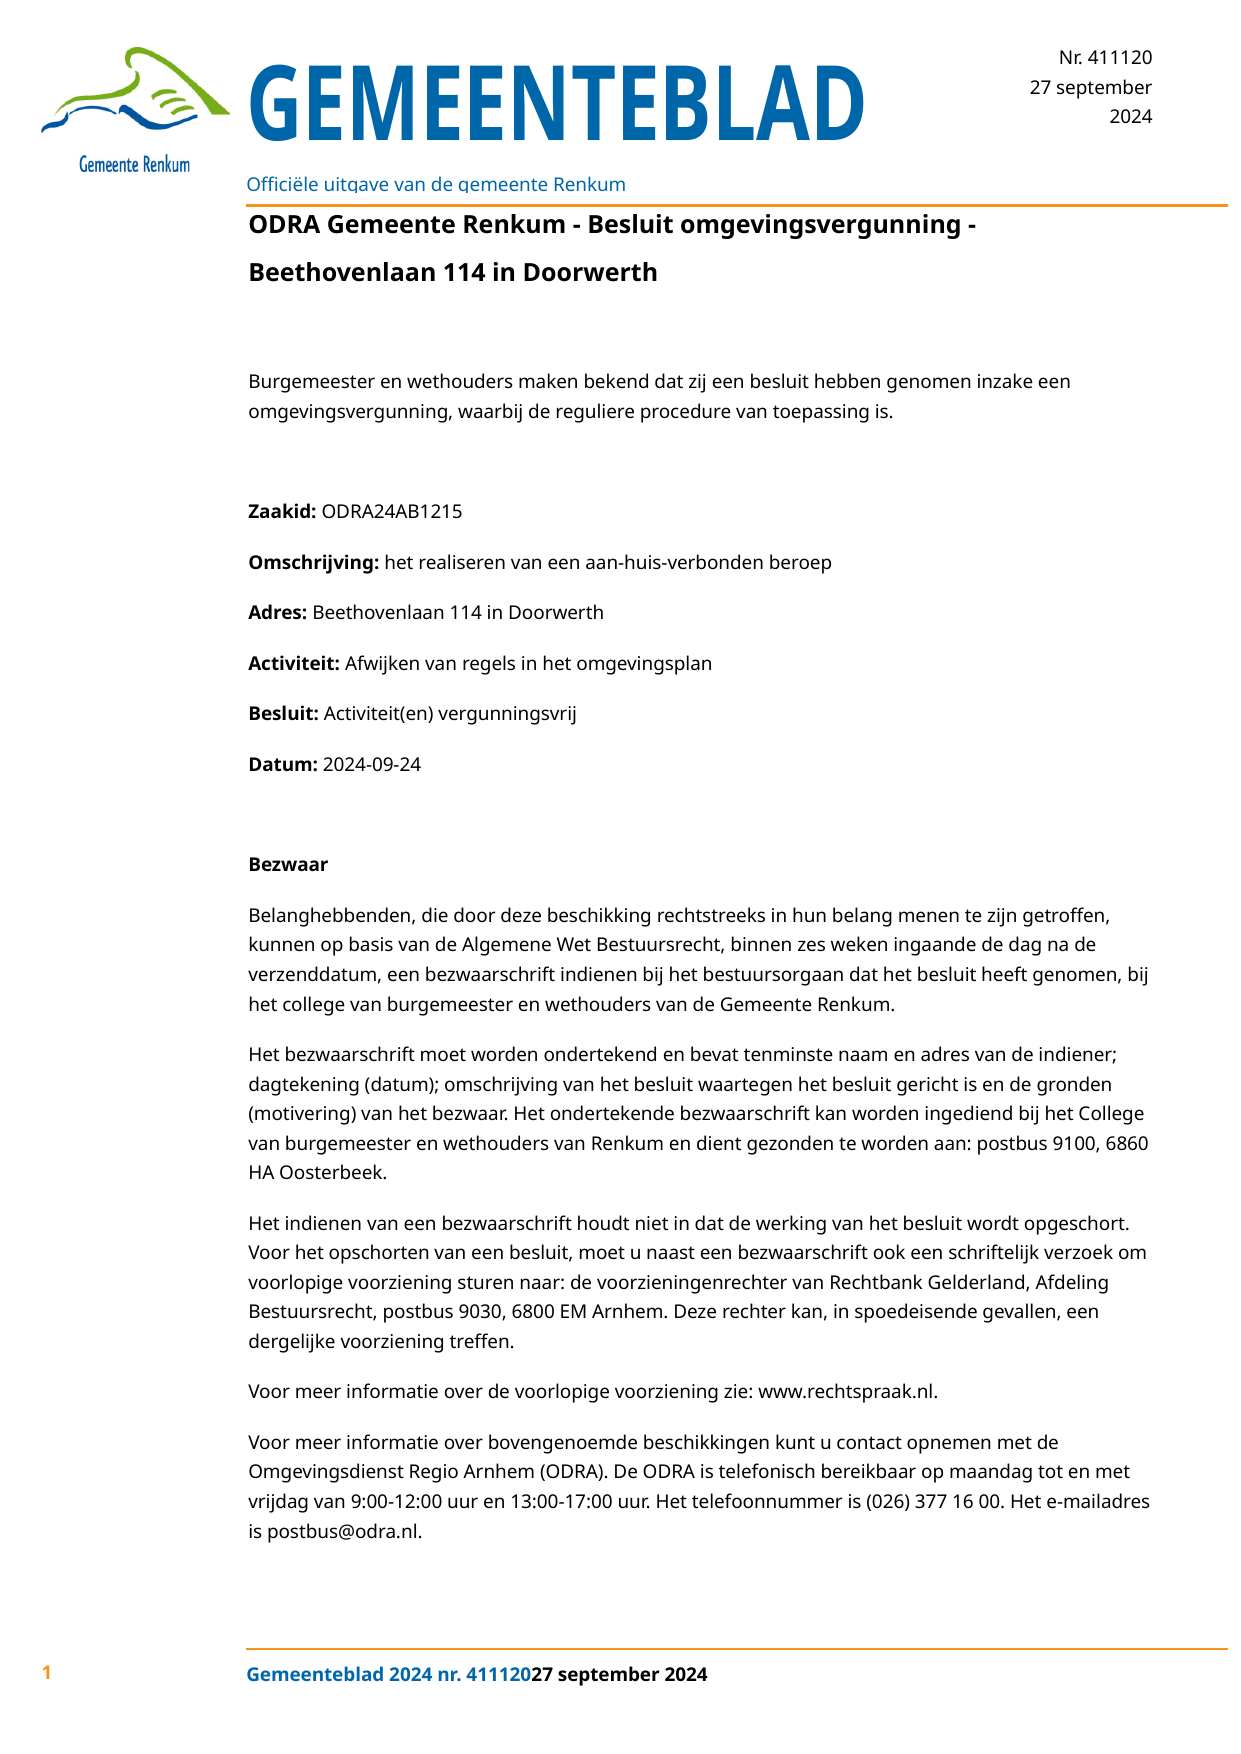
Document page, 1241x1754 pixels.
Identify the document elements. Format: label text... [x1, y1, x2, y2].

text Datum: 2024-09-24 [248, 751, 1152, 777]
text Belanghebbenden, die door deze beschikking rechtstreeks in hun belang menen te zijn getroffen, kunnen op basis van de Algemene Wet Bestuursrecht, binnen zes weken ingaande de dag na de verzenddatum, een bezwaarschrift indienen bij het bestuursorgaan dat het besluit heeft genomen, bij het college van burgemeester en wethouders van de Gemeente Renkum. [248, 902, 1152, 1017]
text Besluit: Activiteit(en) vergunningsvrij [248, 700, 1152, 726]
text Het bezwaarschrift moet worden ondertekend en bevat tenminste naam en adres van de indiener; dagtekening (datum); omschrijving van het besluit waartegen het besluit gericht is en de gronden (motivering) van het bezwaar. Het ondertekende bezwaarschrift kan worden ingediend bij het College van burgemeester en wethouders van Renkum en dient gezonden te worden aan: postbus 9100, 6860 HA Oosterbeek. [248, 1041, 1152, 1185]
text Bezwaar [248, 852, 1152, 877]
text Omschrijving: het realiseren van een aan-huis-verbonden beroep [248, 549, 1152, 575]
text ODRA Gemeente Renkum - Besluit omgevingsvergunning - Beethovenlaan 114 in Doorwerth [248, 207, 1152, 288]
text Burgemeester en wethouders maken bekend dat zij een besluit hebben genomen inzake een omgevingsvergunning, waarbij de reguliere procedure van toepassing is. [248, 368, 1152, 424]
text Voor meer informatie over de voorlopige voorziening zie: www.rechtspraak.nl. [248, 1379, 1152, 1404]
text Activiteit: Afwijken van regels in het omgevingsplan [248, 650, 1152, 676]
text Zaakid: ODRA24AB1215 [248, 499, 1152, 524]
picture [41, 47, 231, 172]
text Adres: Beethovenlaan 114 in Doorwerth [248, 599, 1152, 625]
text Het indienen van een bezwaarschrift houdt niet in dat de werking van het besluit wordt opgeschort. Voor het opschorten van een besluit, moet u naast een bezwaarschrift ook een schriftelijk verzoek om voorlopige voorziening sturen naar: de voorzieningenrechter van Rechtbank Gelderland, Afdeling Bestuursrecht, postbus 9030, 6800 EM Arnhem. Deze rechter kan, in spoedeisende gevallen, een dergelijke voorziening treffen. [248, 1210, 1152, 1354]
text Voor meer informatie over bovengenoemde beschikkingen kunt u contact opnemen met de Omgevingsdienst Regio Arnhem (ODRA). De ODRA is telefonisch bereikbaar op maandag tot en met vrijdag van 9:00-12:00 uur en 13:00-17:00 uur. Het telefoonnummer is (026) 377 16 00. Het e-mailadres is postbus@odra.nl. [248, 1429, 1152, 1544]
